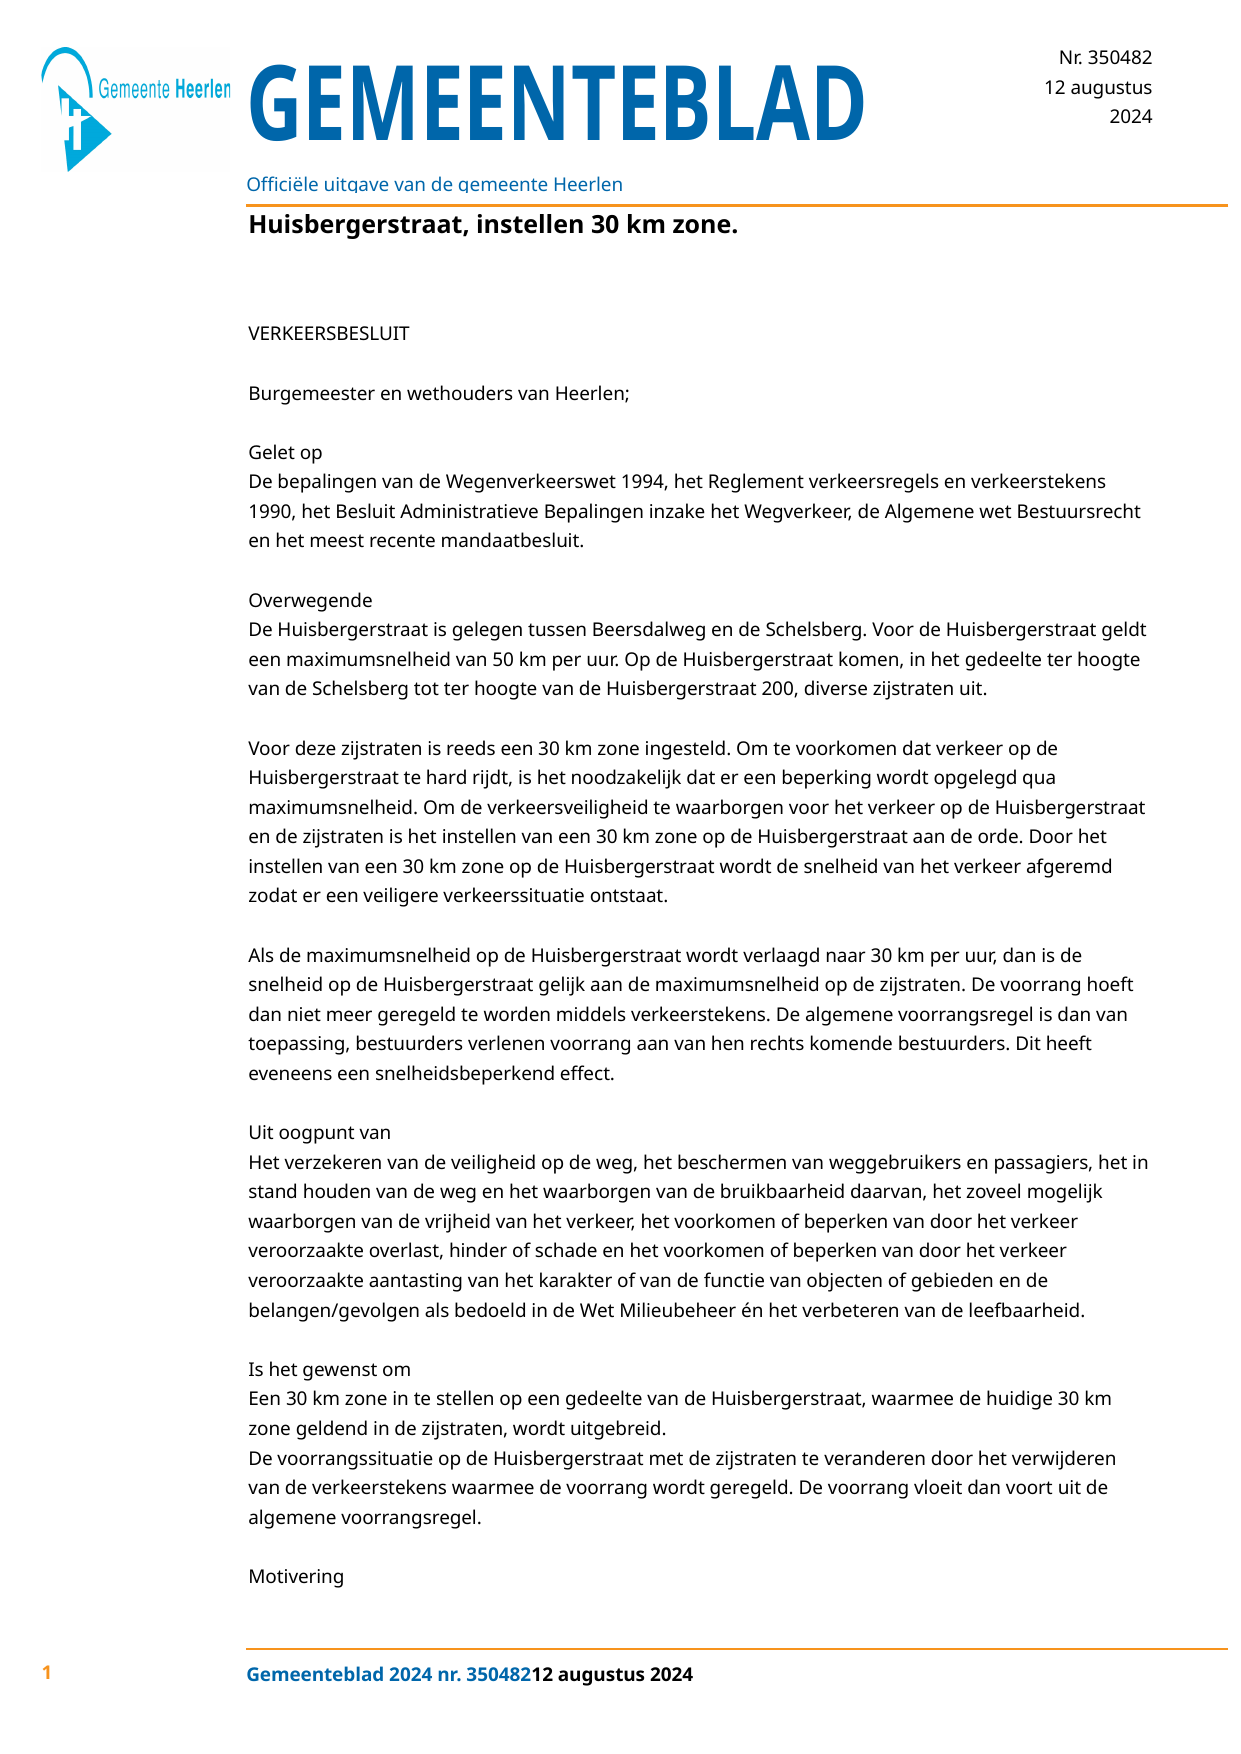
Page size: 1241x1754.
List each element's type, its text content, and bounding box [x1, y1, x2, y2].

text Voor deze zijstraten is reeds een 30 km zone ingesteld. Om te voorkomen dat verkeer op de Huisbergerstraat te hard rijdt, is het noodzakelijk dat er een beperking wordt opgelegd qua maximumsnelheid. Om de verkeersveiligheid te waarborgen voor het verkeer op de Huisbergerstraat en de zijstraten is het instellen van een 30 km zone op de Huisbergerstraat aan de orde. Door het instellen van een 30 km zone op de Huisbergerstraat wordt de snelheid van het verkeer afgeremd zodat er een veiligere verkeerssituatie ontstaat. [248, 735, 1152, 908]
text VERKEERSBESLUIT [248, 321, 1152, 346]
picture [41, 47, 59, 70]
text Een 30 km zone in te stellen op een gedeelte van de Huisbergerstraat, waarmee de huidige 30 km zone geldend in de zijstraten, wordt uitgebreid. [248, 1386, 1152, 1441]
text De voorrangssituatie op de Huisbergerstraat met de zijstraten te veranderen door het verwijderen van de verkeerstekens waarmee de voorrang wordt geregeld. De voorrang vloeit dan voort uit de algemene voorrangsregel. [248, 1445, 1152, 1530]
text Huisbergerstraat, instellen 30 km zone. [248, 207, 1152, 241]
text De bepalingen van de Wegenverkeerswet 1994, het Reglement verkeersregels en verkeerstekens 1990, het Besluit Administratieve Bepalingen inzake het Wegverkeer, de Algemene wet Bestuursrecht en het meest recente mandaatbesluit. [248, 468, 1152, 553]
text Uit oogpunt van [248, 1119, 1152, 1145]
text Als de maximumsnelheid op de Huisbergerstraat wordt verlaagd naar 30 km per uur, dan is de snelheid op de Huisbergerstraat gelijk aan de maximumsnelheid op de zijstraten. De voorrang hoeft dan niet meer geregeld te worden middels verkeerstekens. De algemene voorrangsregel is dan van toepassing, bestuurders verlenen voorrang aan van hen rechts komende bestuurders. Dit heeft eveneens een snelheidsbeperkend effect. [248, 942, 1152, 1086]
text Overwegende [248, 587, 1152, 613]
text De Huisbergerstraat is gelegen tussen Beersdalweg en de Schelsberg. Voor de Huisbergerstraat geldt een maximumsnelheid van 50 km per uur. Op de Huisbergerstraat komen, in het gedeelte ter hoogte van de Schelsberg tot ter hoogte van de Huisbergerstraat 200, diverse zijstraten uit. [248, 616, 1152, 701]
text Burgemeester en wethouders van Heerlen; [248, 380, 1152, 406]
text Motivering [248, 1563, 1152, 1589]
picture [41, 47, 231, 172]
text Is het gewenst om [248, 1356, 1152, 1382]
text Het verzekeren van de veiligheid op de weg, het beschermen van weggebruikers en passagiers, het in stand houden van de weg en het waarborgen van de bruikbaarheid daarvan, het zoveel mogelijk waarborgen van de vrijheid van het verkeer, het voorkomen of beperken van door het verkeer veroorzaakte overlast, hinder of schade en het voorkomen of beperken van door het verkeer veroorzaakte aantasting van het karakter of van de functie van objecten of gebieden en de belangen/gevolgen als bedoeld in de Wet Milieubeheer én het verbeteren van de leefbaarheid. [248, 1149, 1152, 1323]
text Gelet op [248, 439, 1152, 465]
